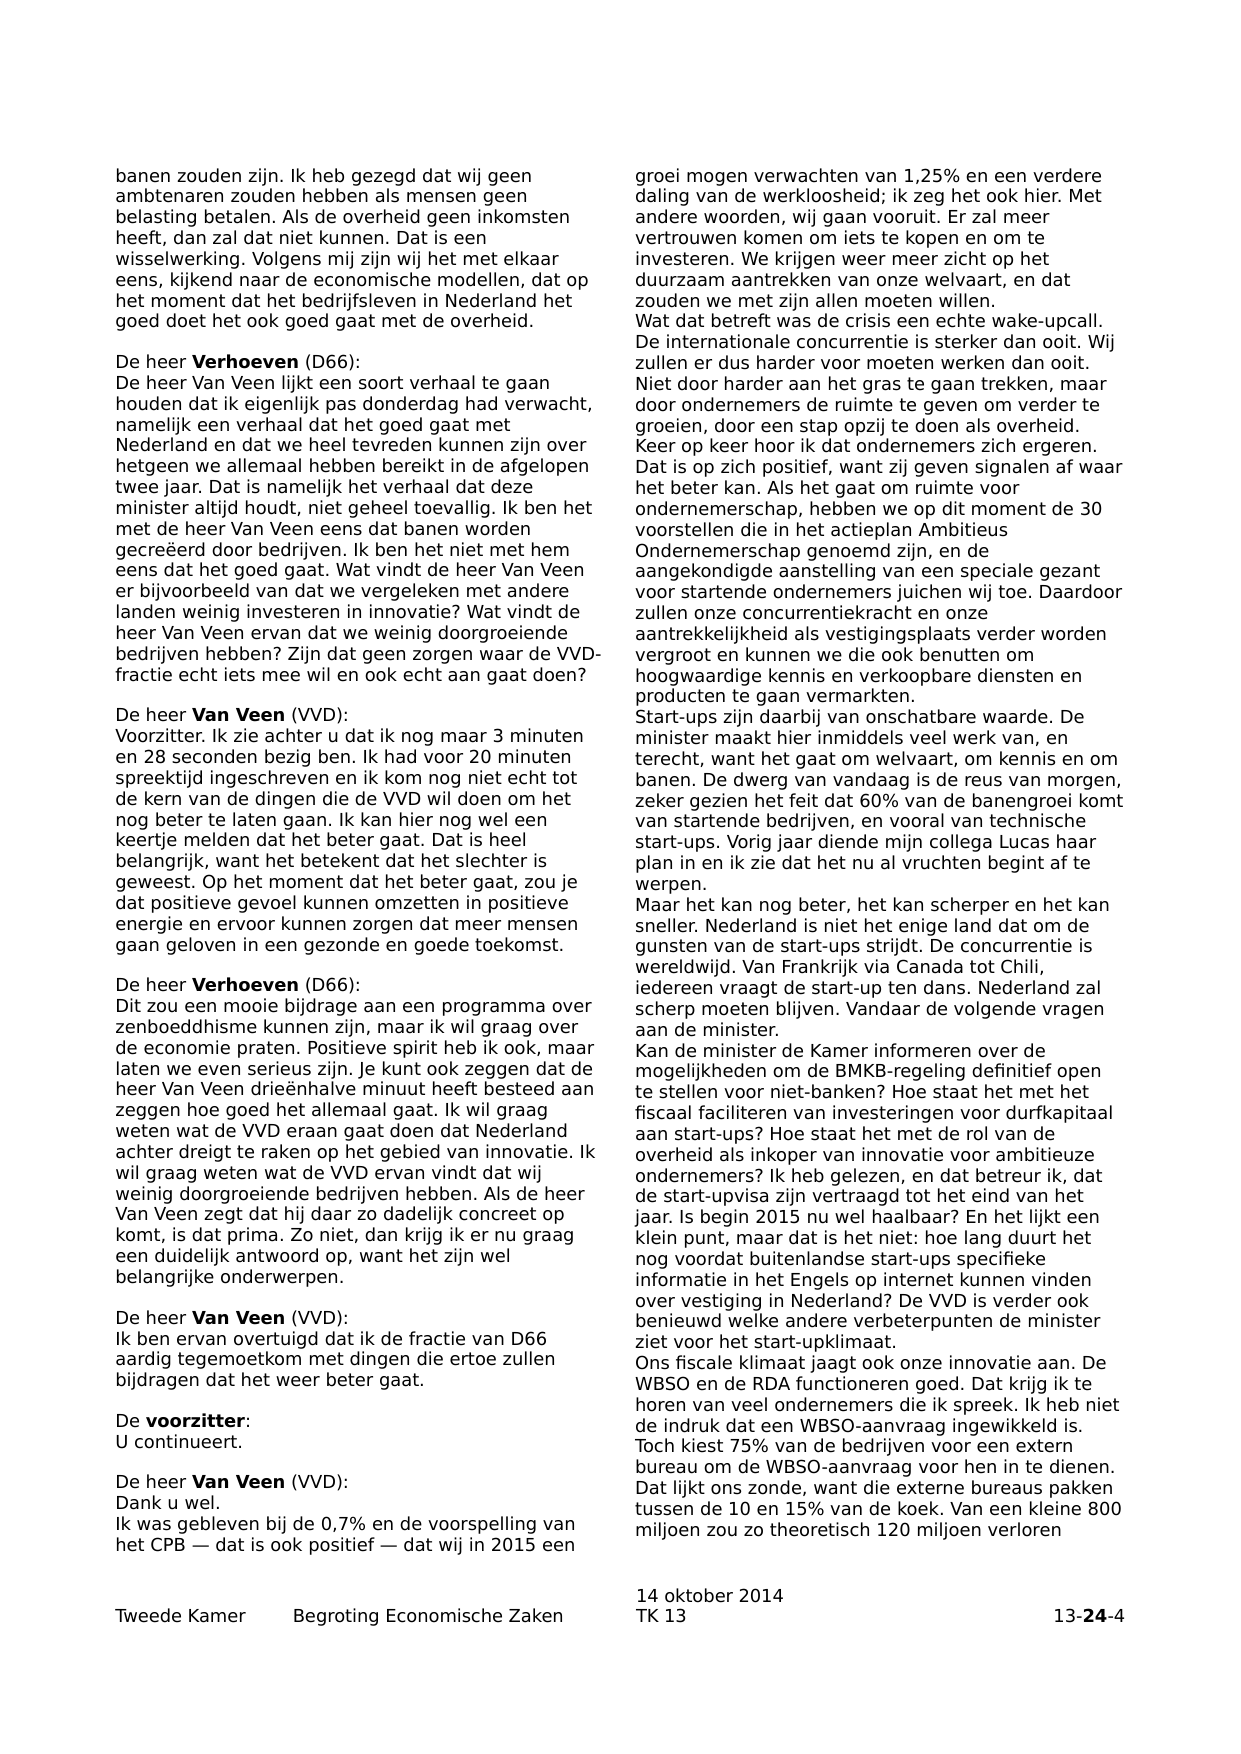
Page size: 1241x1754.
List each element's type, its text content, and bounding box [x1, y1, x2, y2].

text Ik ben ervan overtuigd dat ik de fractie van D66 aardig tegemoetkom met dingen die ertoe zullen bijdragen dat het weer beter gaat. [115, 1328, 605, 1391]
text Start-ups zijn daarbij van onschatbare waarde. De minister maakt hier inmiddels veel werk van, en terecht, want het gaat om welvaart, om kennis en om banen. De dwerg van vandaag is de reus van morgen, zeker gezien het feit dat 60% van de banengroei komt van startende bedrijven, en vooral van technische start-ups. Vorig jaar diende mijn collega Lucas haar plan in en ik zie dat het nu al vruchten begint af te werpen. [635, 707, 1125, 894]
text De heer Van Veen (VVD): [115, 1472, 605, 1493]
text Ik was gebleven bij de 0,7% en de voorspelling van het CPB — dat is ook positief — dat wij in 2015 een [115, 1514, 605, 1556]
text De heer Van Veen (VVD): [115, 705, 605, 726]
text De heer Van Veen lijkt een soort verhaal te gaan houden dat ik eigenlijk pas donderdag had verwacht, namelijk een verhaal dat het goed gaat met Nederland en dat we heel tevreden kunnen zijn over hetgeen we allemaal hebben bereikt in de afgelopen twee jaar. Dat is namelijk het verhaal dat deze minister altijd houdt, niet geheel toevallig. Ik ben het met de heer Van Veen eens dat banen worden gecreëerd door bedrijven. Ik ben het niet met hem eens dat het goed gaat. Wat vindt de heer Van Veen er bijvoorbeeld van dat we vergeleken met andere landen weinig investeren in innovatie? Wat vindt de heer Van Veen ervan dat we weinig doorgroeiende bedrijven hebben? Zijn dat geen zorgen waar de VVD-fractie echt iets mee wil en ook echt aan gaat doen? [115, 373, 605, 685]
text De heer Verhoeven (D66): [115, 352, 605, 373]
text groei mogen verwachten van 1,25% en een verdere daling van de werkloosheid; ik zeg het ook hier. Met andere woorden, wij gaan vooruit. Er zal meer vertrouwen komen om iets te kopen en om te investeren. We krijgen weer meer zicht op het duurzaam aantrekken van onze welvaart, en dat zouden we met zijn allen moeten willen. [635, 165, 1125, 311]
text De heer Van Veen (VVD): [115, 1307, 605, 1328]
text banen zouden zijn. Ik heb gezegd dat wij geen ambtenaren zouden hebben als mensen geen belasting betalen. Als de overheid geen inkomsten heeft, dan zal dat niet kunnen. Dat is een wisselwerking. Volgens mij zijn wij het met elkaar eens, kijkend naar de economische modellen, dat op het moment dat het bedrijfsleven in Nederland het goed doet het ook goed gaat met de overheid. [115, 165, 605, 332]
text De voorzitter: [115, 1411, 605, 1431]
text Wat dat betreft was de crisis een echte wake-upcall. De internationale concurrentie is sterker dan ooit. Wij zullen er dus harder voor moeten werken dan ooit. Niet door harder aan het gras te gaan trekken, maar door ondernemers de ruimte te geven om verder te groeien, door een stap opzij te doen als overheid. Keer op keer hoor ik dat ondernemers zich ergeren. Dat is op zich positief, want zij geven signalen af waar het beter kan. Als het gaat om ruimte voor ondernemerschap, hebben we op dit moment de 30 voorstellen die in het actieplan Ambitieus Ondernemerschap genoemd zijn, en de aangekondigde aanstelling van een speciale gezant voor startende ondernemers juichen wij toe. Daardoor zullen onze concurrentiekracht en onze aantrekkelijkheid als vestigingsplaats verder worden vergroot en kunnen we die ook benutten om hoogwaardige kennis en verkoopbare diensten en producten te gaan vermarkten. [635, 311, 1125, 707]
text Voorzitter. Ik zie achter u dat ik nog maar 3 minuten en 28 seconden bezig ben. Ik had voor 20 minuten spreektijd ingeschreven en ik kom nog niet echt tot de kern van de dingen die de VVD wil doen om het nog beter te laten gaan. Ik kan hier nog wel een keertje melden dat het beter gaat. Dat is heel belangrijk, want het betekent dat het slechter is geweest. Op het moment dat het beter gaat, zou je dat positieve gevoel kunnen omzetten in positieve energie en ervoor kunnen zorgen dat meer mensen gaan geloven in een gezonde en goede toekomst. [115, 726, 605, 955]
text Maar het kan nog beter, het kan scherper en het kan sneller. Nederland is niet het enige land dat om de gunsten van de start-ups strijdt. De concurrentie is wereldwijd. Van Frankrijk via Canada tot Chili, iedereen vraagt de start-up ten dans. Nederland zal scherp moeten blijven. Vandaar de volgende vragen aan de minister. [635, 894, 1125, 1040]
text Kan de minister de Kamer informeren over de mogelijkheden om de BMKB-regeling definitief open te stellen voor niet-banken? Hoe staat het met het fiscaal faciliteren van investeringen voor durfkapitaal aan start-ups? Hoe staat het met de rol van de overheid als inkoper van innovatie voor ambitieuze ondernemers? Ik heb gelezen, en dat betreur ik, dat de start-upvisa zijn vertraagd tot het eind van het jaar. Is begin 2015 nu wel haalbaar? En het lijkt een klein punt, maar dat is het niet: hoe lang duurt het nog voordat buitenlandse start-ups specifieke informatie in het Engels op internet kunnen vinden over vestiging in Nederland? De VVD is verder ook benieuwd welke andere verbeterpunten de minister ziet voor het start-upklimaat. [635, 1040, 1125, 1353]
text Dank u wel. [115, 1493, 605, 1514]
text Dit zou een mooie bijdrage aan een programma over zenboeddhisme kunnen zijn, maar ik wil graag over de economie praten. Positieve spirit heb ik ook, maar laten we even serieus zijn. Je kunt ook zeggen dat de heer Van Veen drieënhalve minuut heeft besteed aan zeggen hoe goed het allemaal gaat. Ik wil graag weten wat de VVD eraan gaat doen dat Nederland achter dreigt te raken op het gebied van innovatie. Ik wil graag weten wat de VVD ervan vindt dat wij weinig doorgroeiende bedrijven hebben. Als de heer Van Veen zegt dat hij daar zo dadelijk concreet op komt, is dat prima. Zo niet, dan krijg ik er nu graag een duidelijk antwoord op, want het zijn wel belangrijke onderwerpen. [115, 996, 605, 1287]
text Ons fiscale klimaat jaagt ook onze innovatie aan. De WBSO en de RDA functioneren goed. Dat krijg ik te horen van veel ondernemers die ik spreek. Ik heb niet de indruk dat een WBSO-aanvraag ingewikkeld is. Toch kiest 75% van de bedrijven voor een extern bureau om de WBSO-aanvraag voor hen in te dienen. Dat lijkt ons zonde, want die externe bureaus pakken tussen de 10 en 15% van de koek. Van een kleine 800 miljoen zou zo theoretisch 120 miljoen verloren [635, 1353, 1125, 1540]
text De heer Verhoeven (D66): [115, 975, 605, 996]
text U continueert. [115, 1431, 605, 1452]
